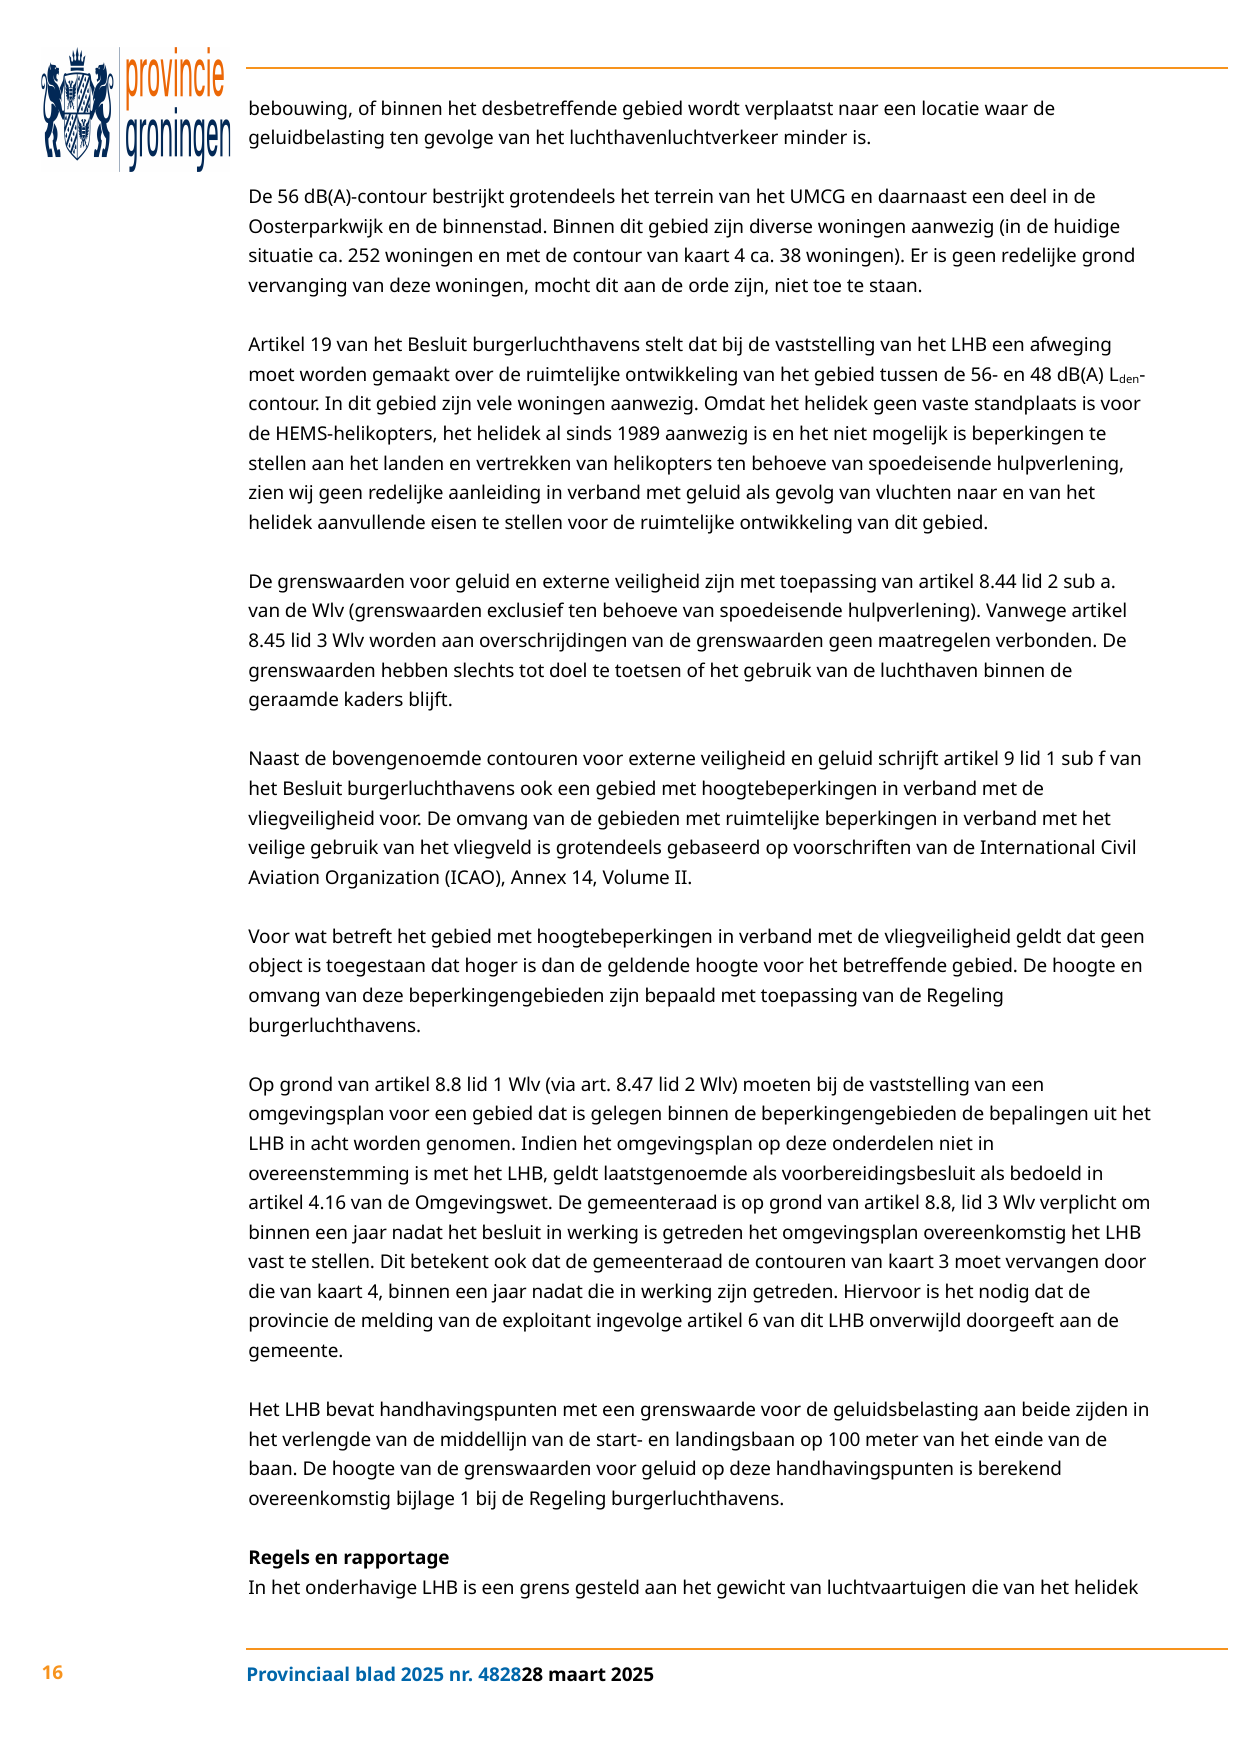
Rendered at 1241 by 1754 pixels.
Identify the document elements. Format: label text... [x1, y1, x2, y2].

text Het LHB bevat handhavingspunten met een grenswaarde voor de geluidsbelasting aan beide zijden in het verlengde van de middellijn van de start- en landingsbaan op 100 meter van het einde van de baan. De hoogte van de grenswaarden voor geluid op deze handhavingspunten is berekend overeenkomstig bijlage 1 bij de Regeling burgerluchthavens. [248, 1396, 1152, 1511]
text Artikel 19 van het Besluit burgerluchthavens stelt dat bij de vaststelling van het LHB een afweging moet worden gemaakt over de ruimtelijke ontwikkeling van het gebied tussen de 56- en 48 dB(A) Lden-contour. In dit gebied zijn vele woningen aanwezig. Omdat het helidek geen vaste standplaats is voor de HEMS-helikopters, het helidek al sinds 1989 aanwezig is en het niet mogelijk is beperkingen te stellen aan het landen en vertrekken van helikopters ten behoeve van spoedeisende hulpverlening, zien wij geen redelijke aanleiding in verband met geluid als gevolg van vluchten naar en van het helidek aanvullende eisen te stellen voor de ruimtelijke ontwikkeling van dit gebied. [248, 331, 1152, 535]
text Naast de bovengenoemde contouren voor externe veiligheid en geluid schrijft artikel 9 lid 1 sub f van het Besluit burgerluchthavens ook een gebied met hoogtebeperkingen in verband met de vliegveiligheid voor. De omvang van de gebieden met ruimtelijke beperkingen in verband met het veilige gebruik van het vliegveld is grotendeels gebaseerd op voorschriften van de International Civil Aviation Organization (ICAO), Annex 14, Volume II. [248, 746, 1152, 890]
text Op grond van artikel 8.8 lid 1 Wlv (via art. 8.47 lid 2 Wlv) moeten bij de vaststelling van een omgevingsplan voor een gebied dat is gelegen binnen de beperkingengebieden de bepalingen uit het LHB in acht worden genomen. Indien het omgevingsplan op deze onderdelen niet in overeenstemming is met het LHB, geldt laatstgenoemde als voorbereidingsbesluit als bedoeld in artikel 4.16 van de Omgevingswet. De gemeenteraad is op grond van artikel 8.8, lid 3 Wlv verplicht om binnen een jaar nadat het besluit in werking is getreden het omgevingsplan overeenkomstig het LHB vast te stellen. Dit betekent ook dat de gemeenteraad de contouren van kaart 3 moet vervangen door die van kaart 4, binnen een jaar nadat die in werking zijn getreden. Hiervoor is het nodig dat de provincie de melding van de exploitant ingevolge artikel 6 van dit LHB onverwijld doorgeeft aan de gemeente. [248, 1071, 1152, 1363]
text Voor wat betreft het gebied met hoogtebeperkingen in verband met de vliegveiligheid geldt dat geen object is toegestaan dat hoger is dan de geldende hoogte voor het betreffende gebied. De hoogte en omvang van deze beperkingengebieden zijn bepaald met toepassing van de Regeling burgerluchthavens. [248, 923, 1152, 1038]
text De 56 dB(A)-contour bestrijkt grotendeels het terrein van het UMCG en daarnaast een deel in de Oosterparkwijk en de binnenstad. Binnen dit gebied zijn diverse woningen aanwezig (in de huidige situatie ca. 252 woningen en met de contour van kaart 4 ca. 38 woningen). Er is geen redelijke grond vervanging van deze woningen, mocht dit aan de orde zijn, niet toe te staan. [248, 183, 1152, 298]
text bebouwing, of binnen het desbetreffende gebied wordt verplaatst naar een locatie waar de geluidbelasting ten gevolge van het luchthavenluchtverkeer minder is. [248, 95, 1152, 150]
picture [41, 47, 231, 172]
text In het onderhavige LHB is een grens gesteld aan het gewicht van luchtvaartuigen die van het helidek [248, 1574, 1152, 1600]
text De grenswaarden voor geluid en externe veiligheid zijn met toepassing van artikel 8.44 lid 2 sub a. van de Wlv (grenswaarden exclusief ten behoeve van spoedeisende hulpverlening). Vanwege artikel 8.45 lid 3 Wlv worden aan overschrijdingen van de grenswaarden geen maatregelen verbonden. De grenswaarden hebben slechts tot doel te toetsen of het gebruik van de luchthaven binnen de geraamde kaders blijft. [248, 568, 1152, 712]
text Regels en rapportage [248, 1544, 1152, 1570]
